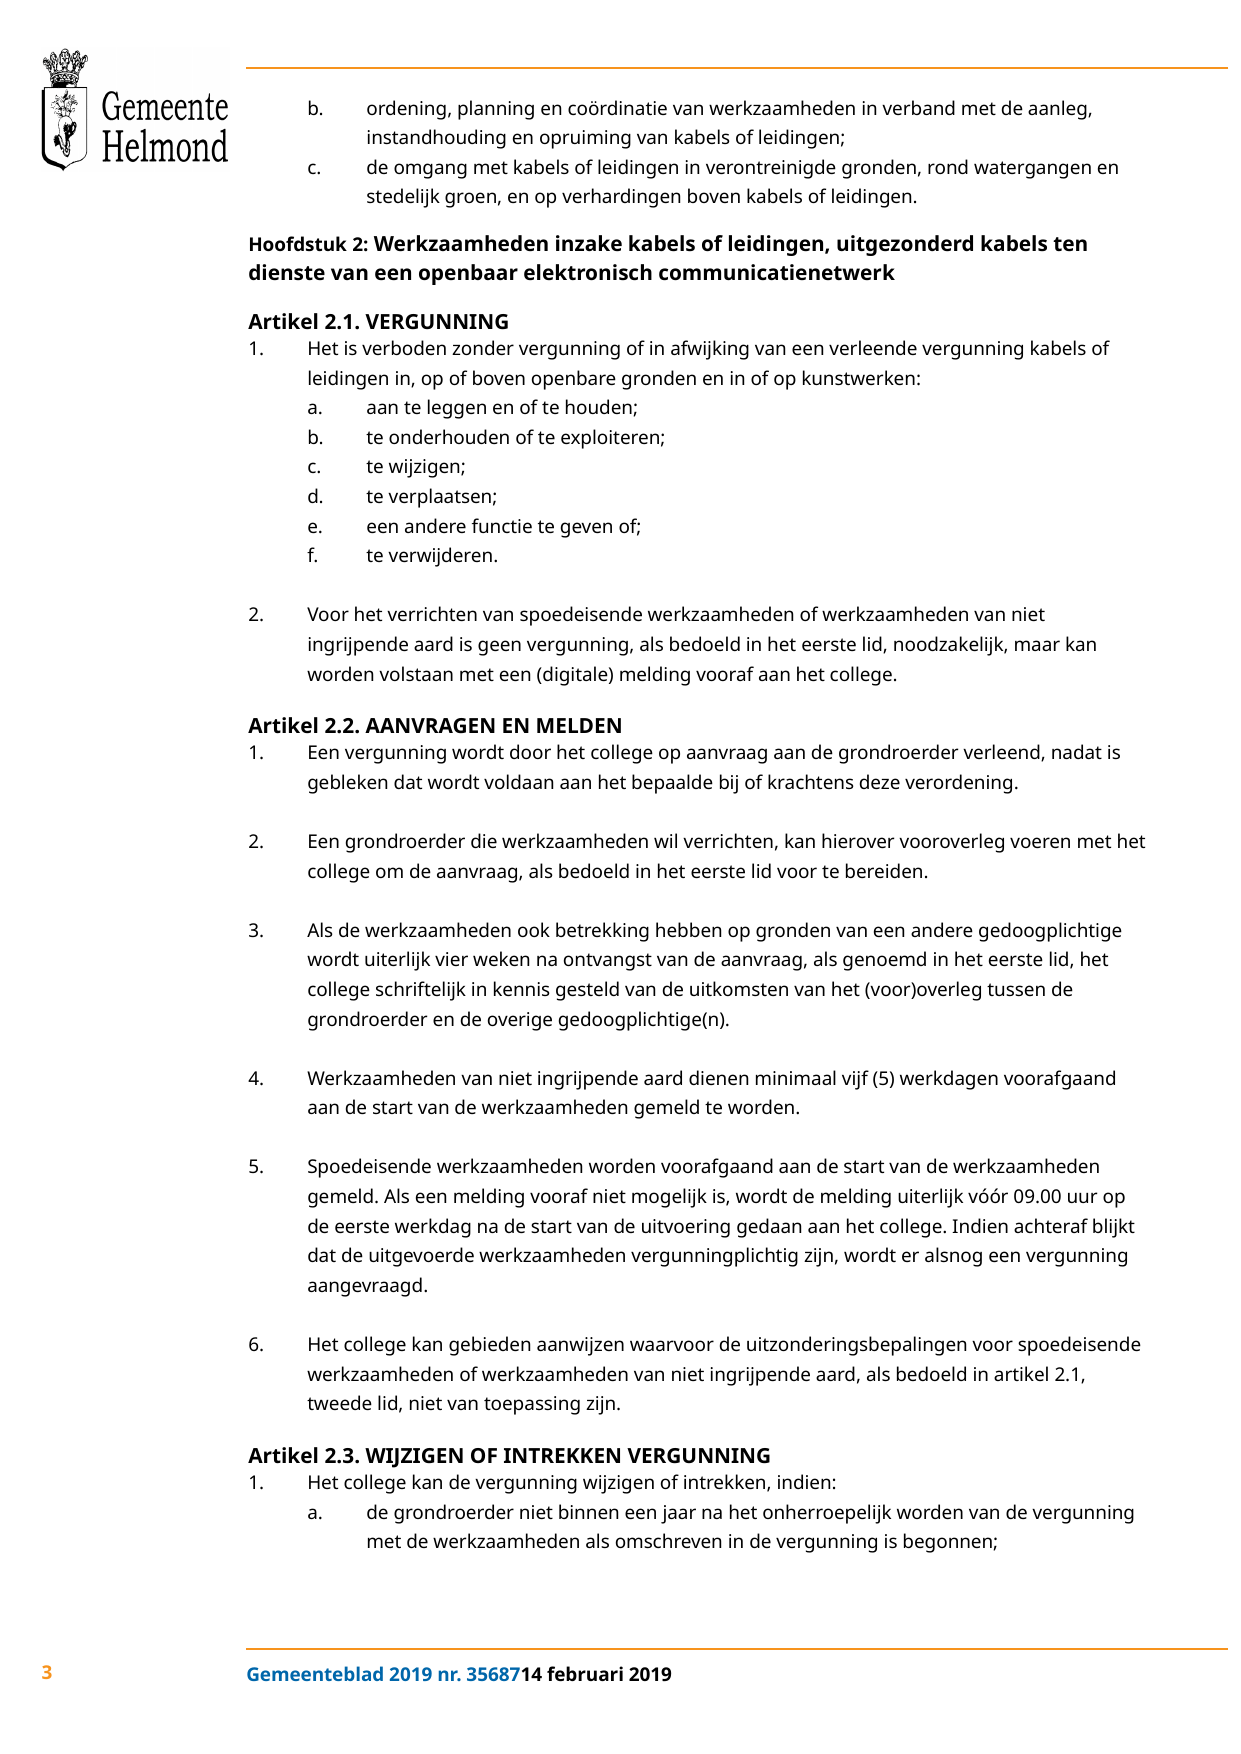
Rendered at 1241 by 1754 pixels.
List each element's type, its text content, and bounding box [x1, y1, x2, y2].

list de omgang met kabels of leidingen in verontreinigde gronden, rond watergangen en stedelijk groen, en op verhardingen boven kabels of leidingen. [307, 154, 1152, 209]
text Artikel 2.2. AANVRAGEN EN MELDEN [248, 711, 1152, 739]
list Voor het verrichten van spoedeisende werkzaamheden of werkzaamheden van niet ingrijpende aard is geen vergunning, als bedoeld in het eerste lid, noodzakelijk, maar kan worden volstaan met een (digitale) melding vooraf aan het college. [248, 602, 1152, 686]
list Het college kan de vergunning wijzigen of intrekken, indien: [248, 1469, 1152, 1495]
list een andere functie te geven of; [307, 513, 1152, 538]
list te wijzigen; [307, 454, 1152, 479]
list Een vergunning wordt door het college op aanvraag aan de grondroerder verleend, nadat is gebleken dat wordt voldaan aan het bepaalde bij of krachtens deze verordening. [248, 739, 1152, 795]
list te verwijderen. [307, 542, 1152, 568]
list de grondroerder niet binnen een jaar na het onherroepelijk worden van de vergunning met de werkzaamheden als omschreven in de vergunning is begonnen; [307, 1499, 1152, 1554]
list Als de werkzaamheden ook betrekking hebben op gronden van een andere gedoogplichtige wordt uiterlijk vier weken na ontvangst van de aanvraag, als genoemd in het eerste lid, het college schriftelijk in kennis gesteld van de uitkomsten van het (voor)overleg tussen de grondroerder en de overige gedoogplichtige(n). [248, 917, 1152, 1032]
list ordening, planning en coördinatie van werkzaamheden in verband met de aanleg, instandhouding en opruiming van kabels of leidingen; [307, 95, 1152, 150]
list Spoedeisende werkzaamheden worden voorafgaand aan de start van de werkzaamheden gemeld. Als een melding vooraf niet mogelijk is, wordt de melding uiterlijk vóór 09.00 uur op de eerste werkdag na de start van de uitvoering gedaan aan het college. Indien achteraf blijkt dat de uitgevoerde werkzaamheden vergunningplichtig zijn, wordt er alsnog een vergunning aangevraagd. [248, 1154, 1152, 1298]
list te verplaatsen; [307, 483, 1152, 509]
text Hoofdstuk 2: Werkzaamheden inzake kabels of leidingen, uitgezonderd kabels ten dienste van een openbaar elektronisch communicatienetwerk [248, 229, 1152, 286]
picture [41, 47, 231, 172]
list Werkzaamheden van niet ingrijpende aard dienen minimaal vijf (5) werkdagen voorafgaand aan de start van de werkzaamheden gemeld te worden. [248, 1065, 1152, 1120]
list Het college kan gebieden aanwijzen waarvoor de uitzonderingsbepalingen voor spoedeisende werkzaamheden of werkzaamheden van niet ingrijpende aard, als bedoeld in artikel 2.1, tweede lid, niet van toepassing zijn. [248, 1331, 1152, 1416]
list te onderhouden of te exploiteren; [307, 424, 1152, 450]
text Artikel 2.1. VERGUNNING [248, 307, 1152, 335]
list aan te leggen en of te houden; [307, 394, 1152, 420]
list Een grondroerder die werkzaamheden wil verrichten, kan hierover vooroverleg voeren met het college om de aanvraag, als bedoeld in het eerste lid voor te bereiden. [248, 828, 1152, 884]
text Artikel 2.3. WIJZIGEN OF INTREKKEN VERGUNNING [248, 1441, 1152, 1469]
list Het is verboden zonder vergunning of in afwijking van een verleende vergunning kabels of leidingen in, op of boven openbare gronden en in of op kunstwerken: [248, 335, 1152, 391]
